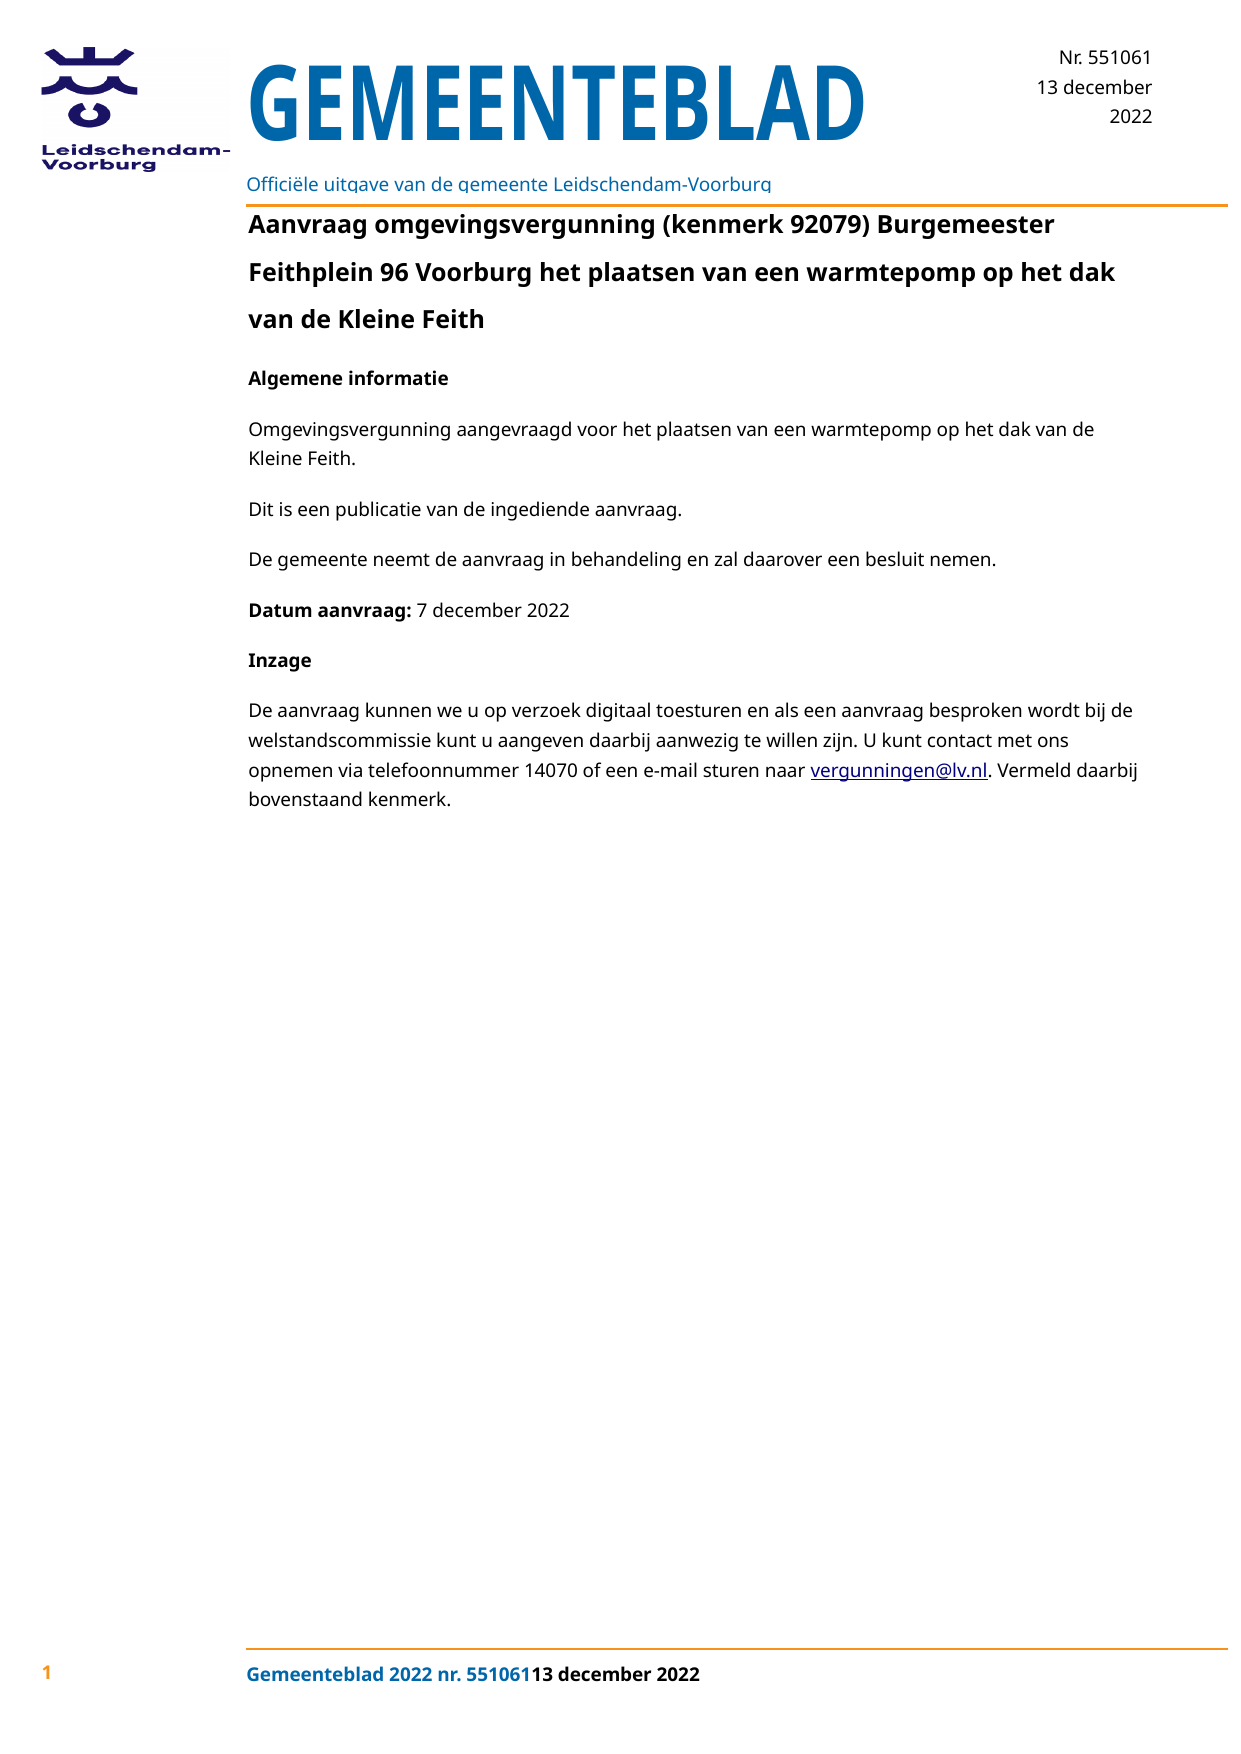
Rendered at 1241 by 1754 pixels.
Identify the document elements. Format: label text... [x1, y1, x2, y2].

text Omgevingsvergunning aangevraagd voor het plaatsen van een warmtepomp op het dak van de Kleine Feith. [248, 416, 1152, 471]
picture [41, 47, 231, 172]
text Dit is een publicatie van de ingediende aanvraag. [248, 496, 1152, 522]
text Aanvraag omgevingsvergunning (kenmerk 92079) Burgemeester Feithplein 96 Voorburg het plaatsen van een warmtepomp op het dak van de Kleine Feith [248, 207, 1152, 336]
text De aanvraag kunnen we u op verzoek digitaal toesturen en als een aanvraag besproken wordt bij de welstandscommissie kunt u aangeven daarbij aanwezig te willen zijn. U kunt contact met ons opnemen via telefoonnummer 14070 of een e-mail sturen naar vergunningen@lv.nl. Vermeld daarbij bovenstaand kenmerk. [248, 698, 1152, 812]
text De gemeente neemt de aanvraag in behandeling en zal daarover een besluit nemen. [248, 546, 1152, 572]
text Datum aanvraag: 7 december 2022 [248, 597, 1152, 622]
text Inzage [248, 647, 1152, 673]
text Algemene informatie [248, 366, 1152, 391]
